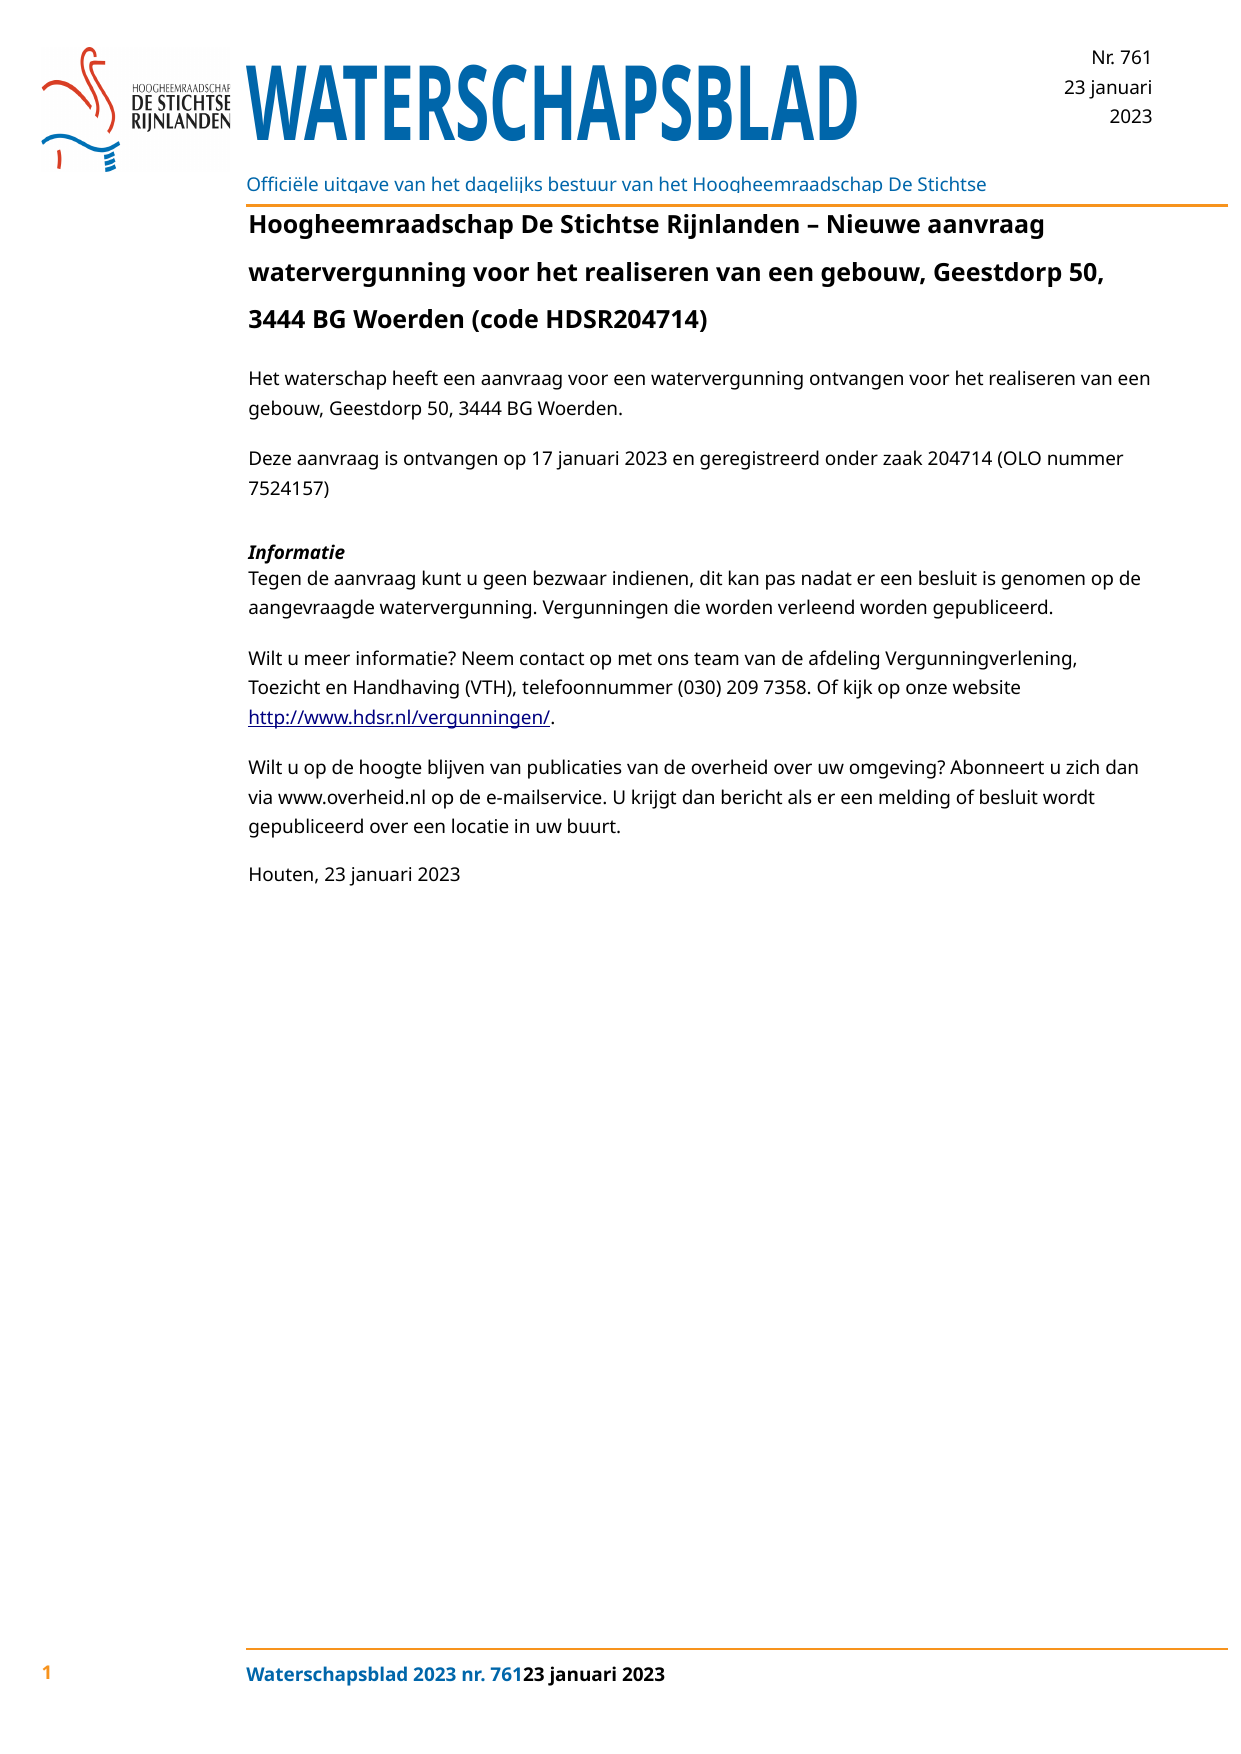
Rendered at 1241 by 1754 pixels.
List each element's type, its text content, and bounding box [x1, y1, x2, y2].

picture [41, 47, 231, 172]
text Tegen de aanvraag kunt u geen bezwaar indienen, dit kan pas nadat er een besluit is genomen op de aangevraagde watervergunning. Vergunningen die worden verleend worden gepubliceerd. [248, 565, 1152, 620]
text Houten, 23 januari 2023 [248, 861, 1152, 887]
text Hoogheemraadschap De Stichtse Rijnlanden – Nieuwe aanvraag watervergunning voor het realiseren van een gebouw, Geestdorp 50, 3444 BG Woerden (code HDSR204714) [248, 207, 1152, 336]
text Informatie [248, 539, 1152, 565]
text Het waterschap heeft een aanvraag voor een watervergunning ontvangen voor het realiseren van een gebouw, Geestdorp 50, 3444 BG Woerden. [248, 366, 1152, 421]
text Wilt u meer informatie? Neem contact op met ons team van de afdeling Vergunningverlening, Toezicht en Handhaving (VTH), telefoonnummer (030) 209 7358. Of kijk op onze website http://www.hdsr.nl/vergunningen/. [248, 645, 1152, 730]
text Wilt u op de hoogte blijven van publicaties van de overheid over uw omgeving? Abonneert u zich dan via www.overheid.nl op de e-mailservice. U krijgt dan bericht als er een melding of besluit wordt gepubliceerd over een locatie in uw buurt. [248, 754, 1152, 839]
text Deze aanvraag is ontvangen op 17 januari 2023 en geregistreerd onder zaak 204714 (OLO nummer 7524157) [248, 446, 1152, 501]
